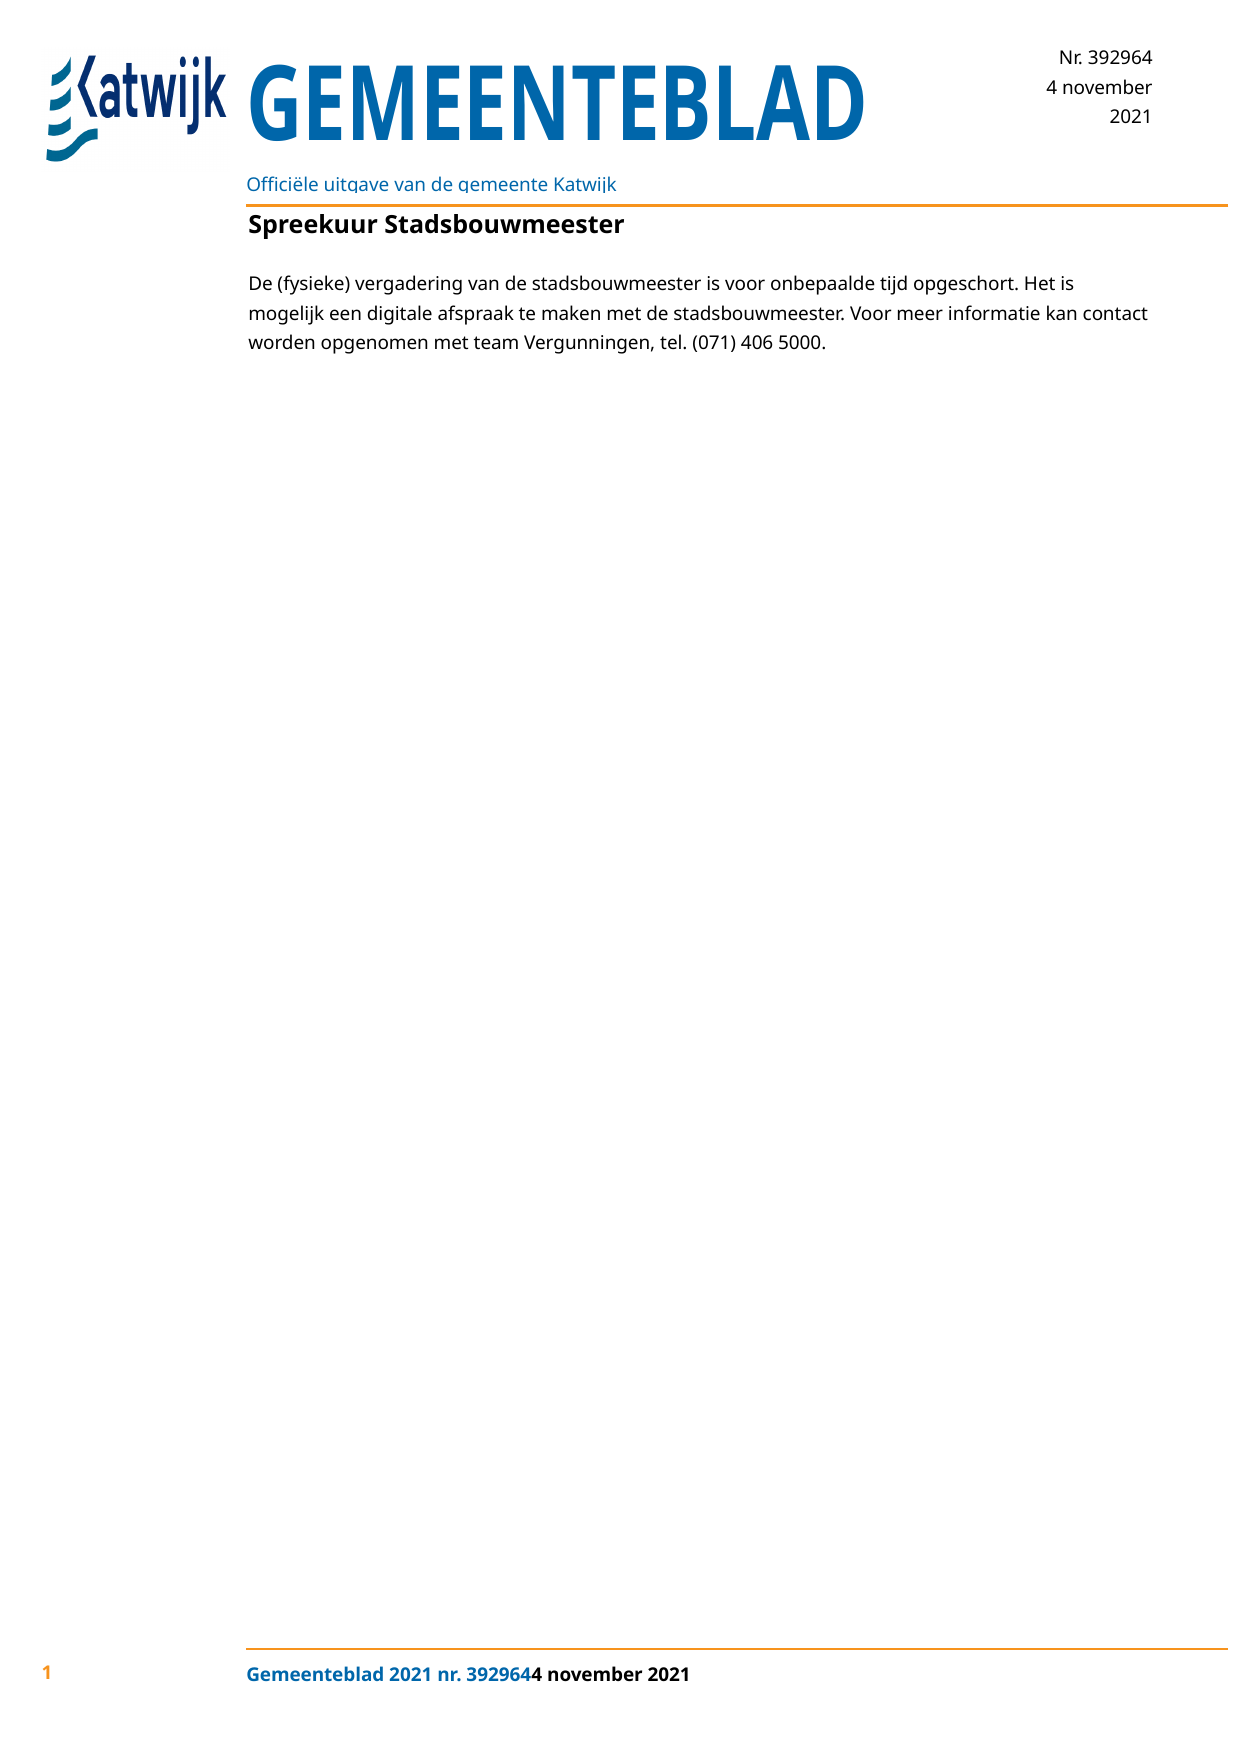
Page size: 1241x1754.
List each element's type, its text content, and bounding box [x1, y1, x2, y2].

picture [41, 47, 231, 172]
text Spreekuur Stadsbouwmeester [248, 207, 1152, 241]
text De (fysieke) vergadering van de stadsbouwmeester is voor onbepaalde tijd opgeschort. Het is mogelijk een digitale afspraak te maken met de stadsbouwmeester. Voor meer informatie kan contact worden opgenomen met team Vergunningen, tel. (071) 406 5000. [248, 270, 1152, 355]
